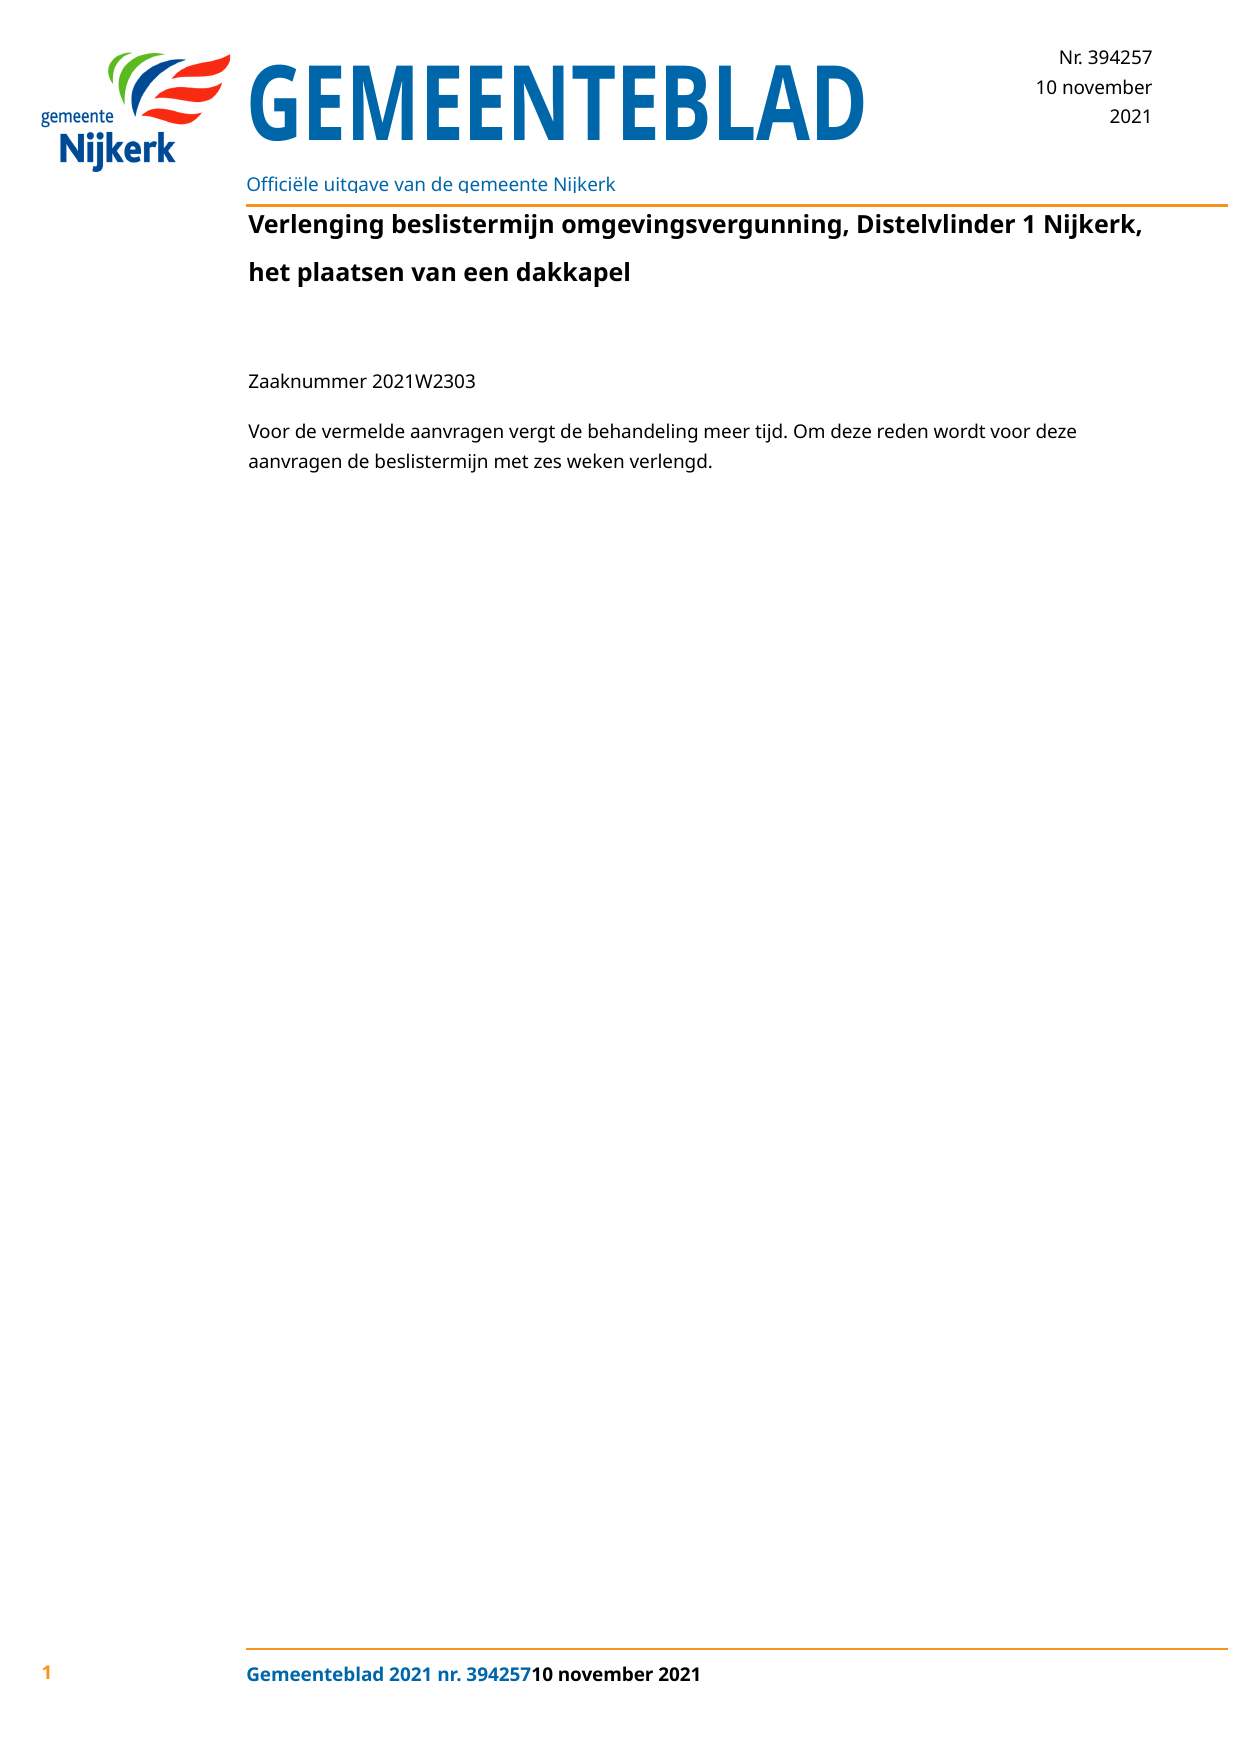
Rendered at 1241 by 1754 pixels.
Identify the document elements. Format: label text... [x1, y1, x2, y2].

text Verlenging beslistermijn omgevingsvergunning, Distelvlinder 1 Nijkerk, het plaatsen van een dakkapel [248, 207, 1152, 288]
text Voor de vermelde aanvragen vergt de behandeling meer tijd. Om deze reden wordt voor deze aanvragen de beslistermijn met zes weken verlengd. [248, 419, 1152, 474]
picture [41, 47, 231, 172]
text Zaaknummer 2021W2303 [248, 368, 1152, 394]
